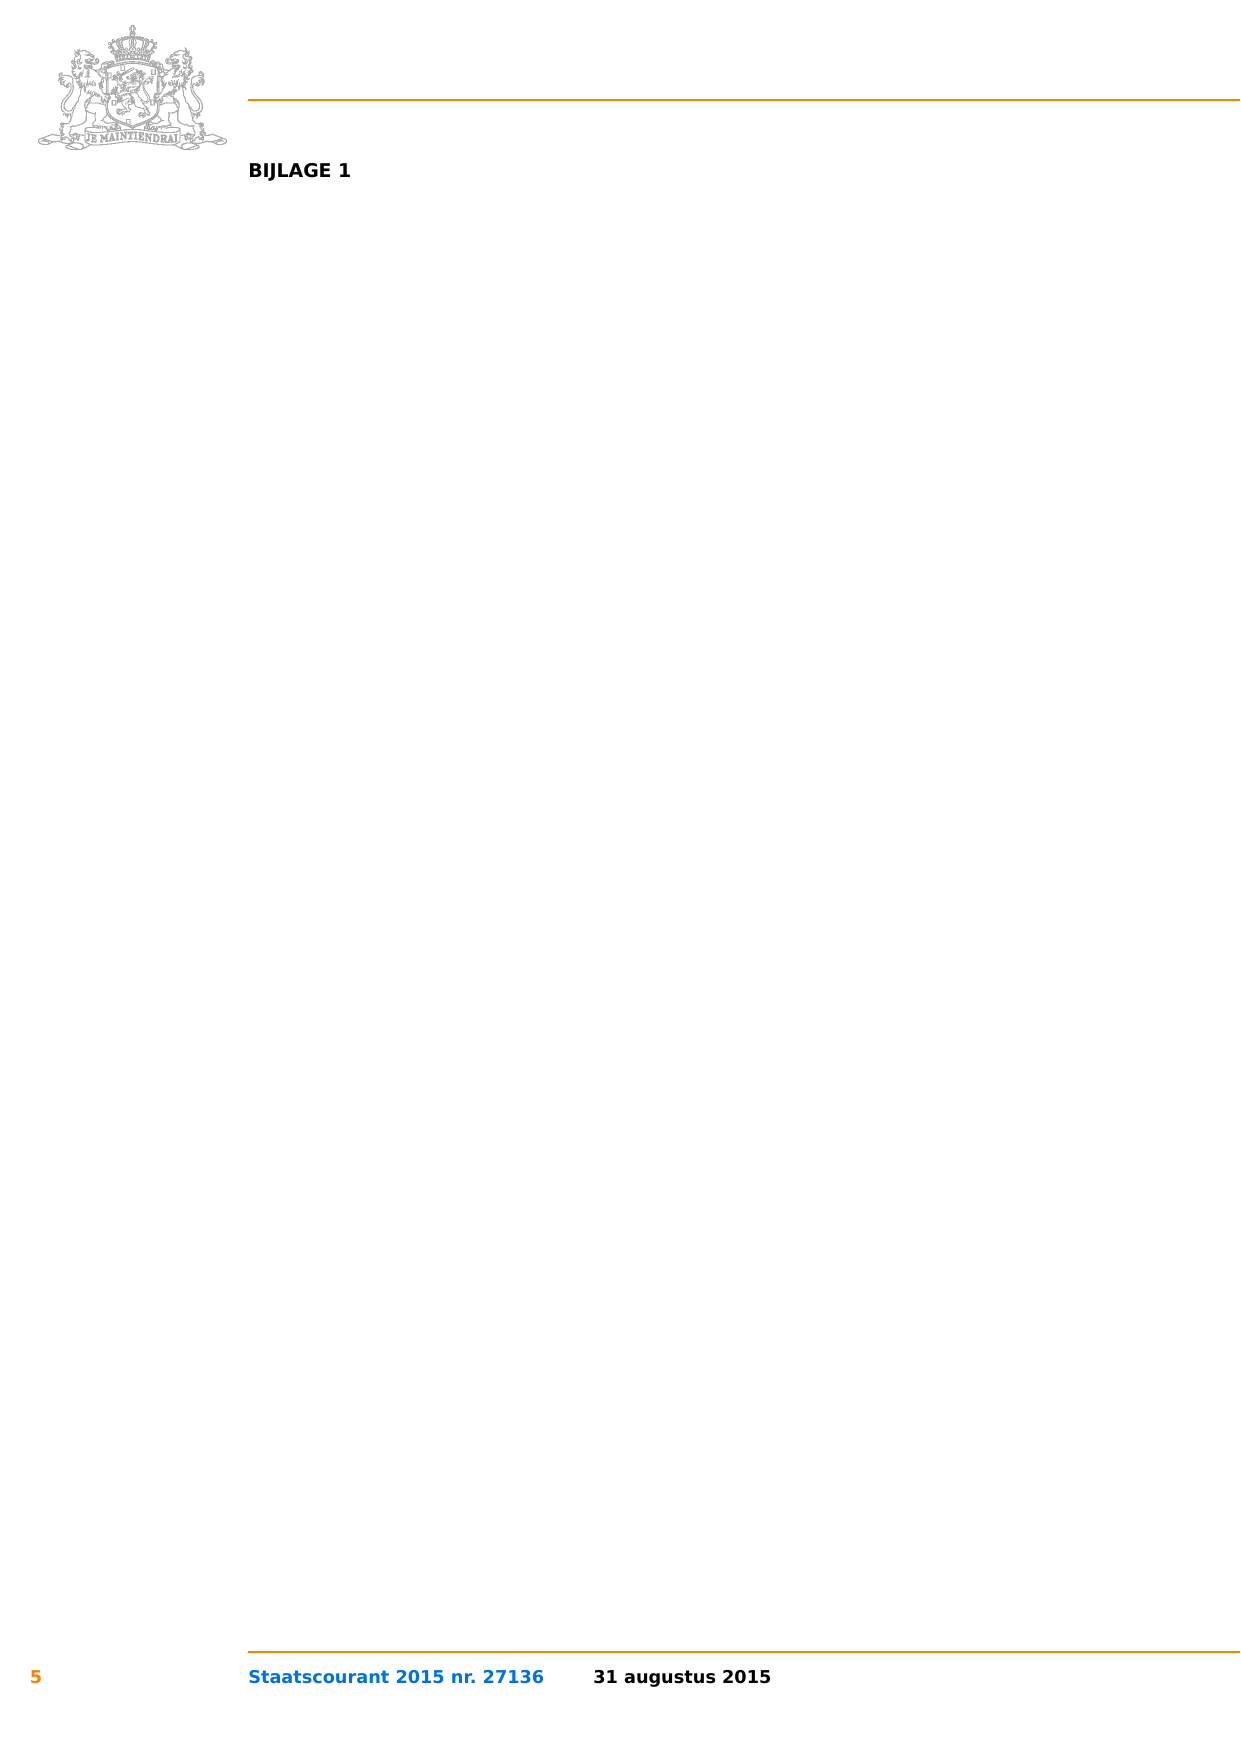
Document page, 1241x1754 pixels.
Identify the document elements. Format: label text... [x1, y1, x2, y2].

subtitle BIJLAGE 1 [248, 160, 1163, 182]
picture [38, 25, 227, 150]
